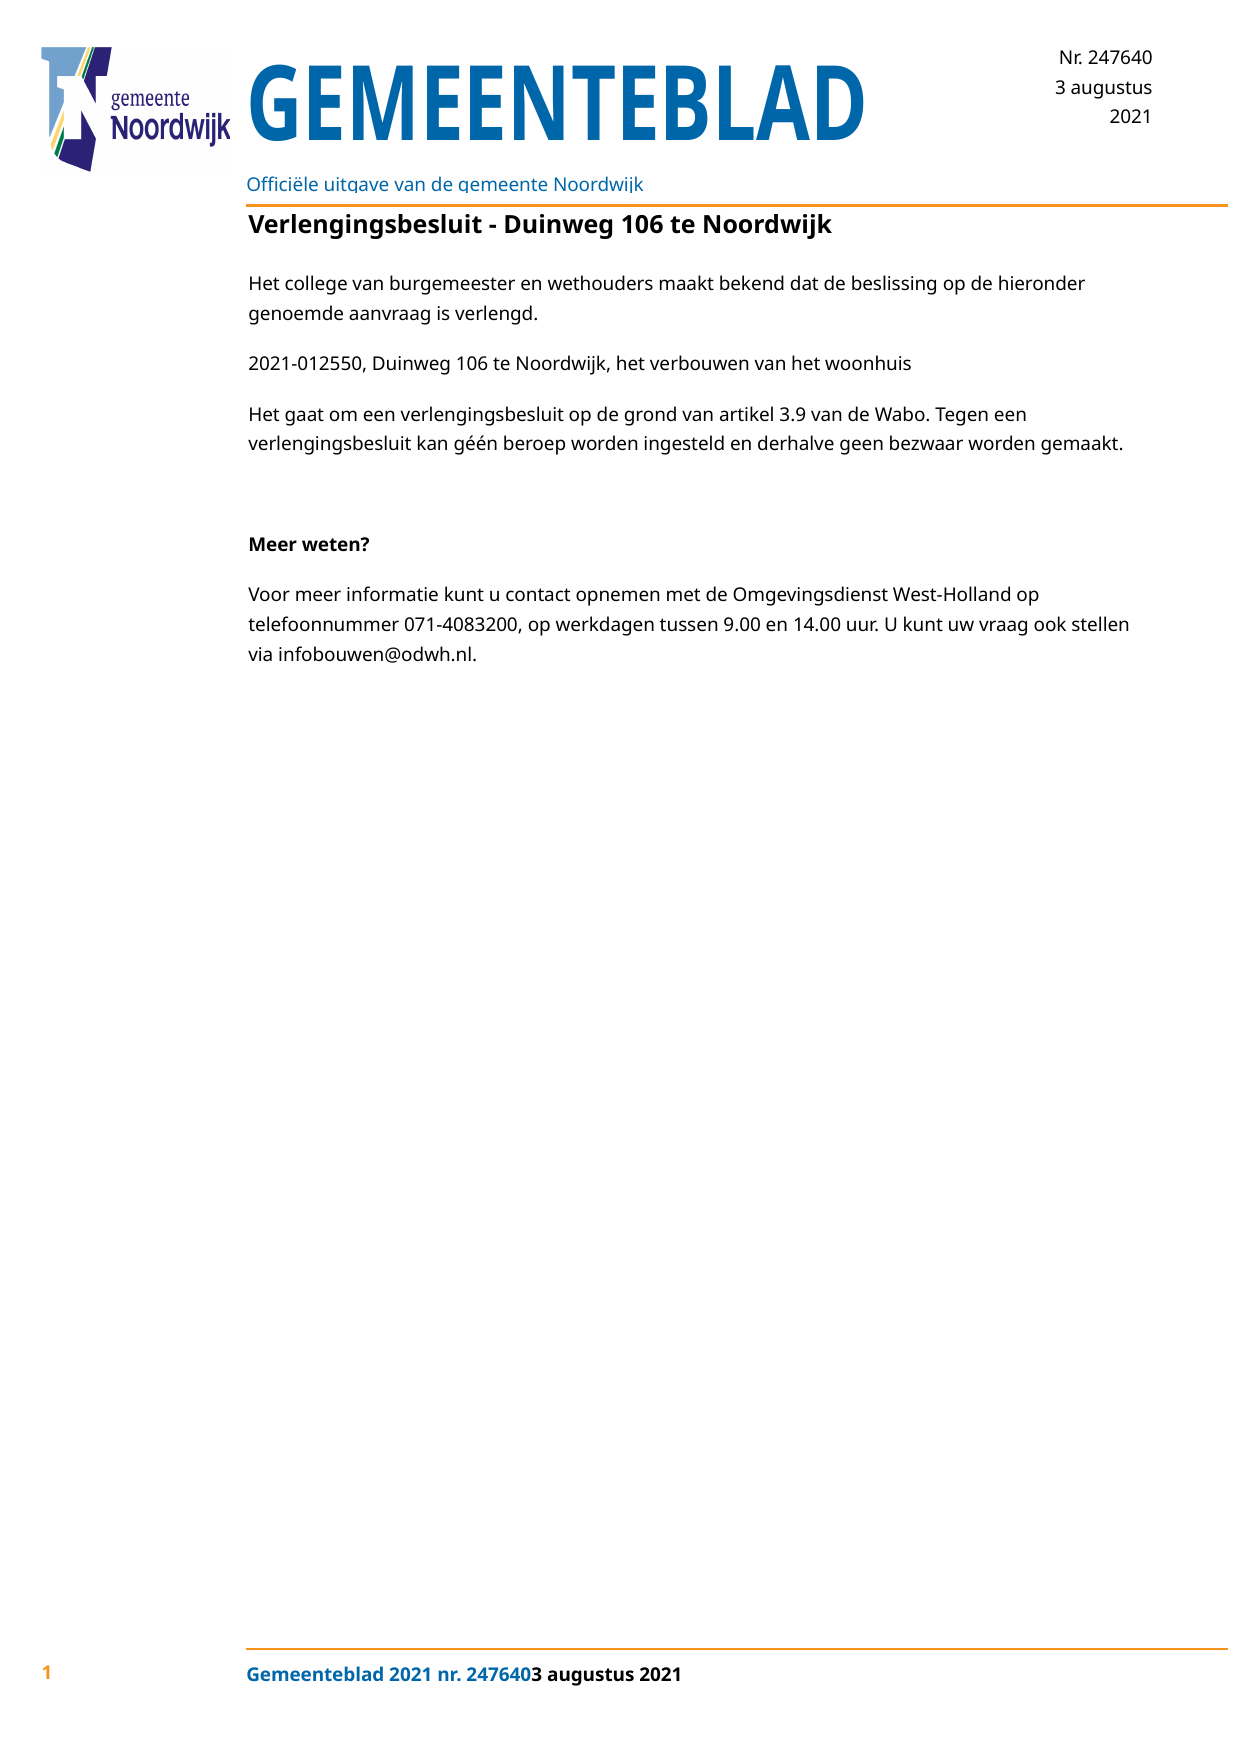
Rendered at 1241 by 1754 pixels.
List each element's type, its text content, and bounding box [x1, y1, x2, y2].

text Meer weten? [248, 531, 1152, 557]
picture [41, 47, 231, 172]
text Het college van burgemeester en wethouders maakt bekend dat de beslissing op de hieronder genoemde aanvraag is verlengd. [248, 270, 1152, 326]
text Het gaat om een verlengingsbesluit op de grond van artikel 3.9 van de Wabo. Tegen een verlengingsbesluit kan géén beroep worden ingesteld en derhalve geen bezwaar worden gemaakt. [248, 401, 1152, 456]
text Verlengingsbesluit - Duinweg 106 te Noordwijk [248, 207, 1152, 241]
text Voor meer informatie kunt u contact opnemen met de Omgevingsdienst West-Holland op telefoonnummer 071-4083200, op werkdagen tussen 9.00 en 14.00 uur. U kunt uw vraag ook stellen via infobouwen@odwh.nl. [248, 582, 1152, 666]
text 2021-012550, Duinweg 106 te Noordwijk, het verbouwen van het woonhuis [248, 350, 1152, 376]
